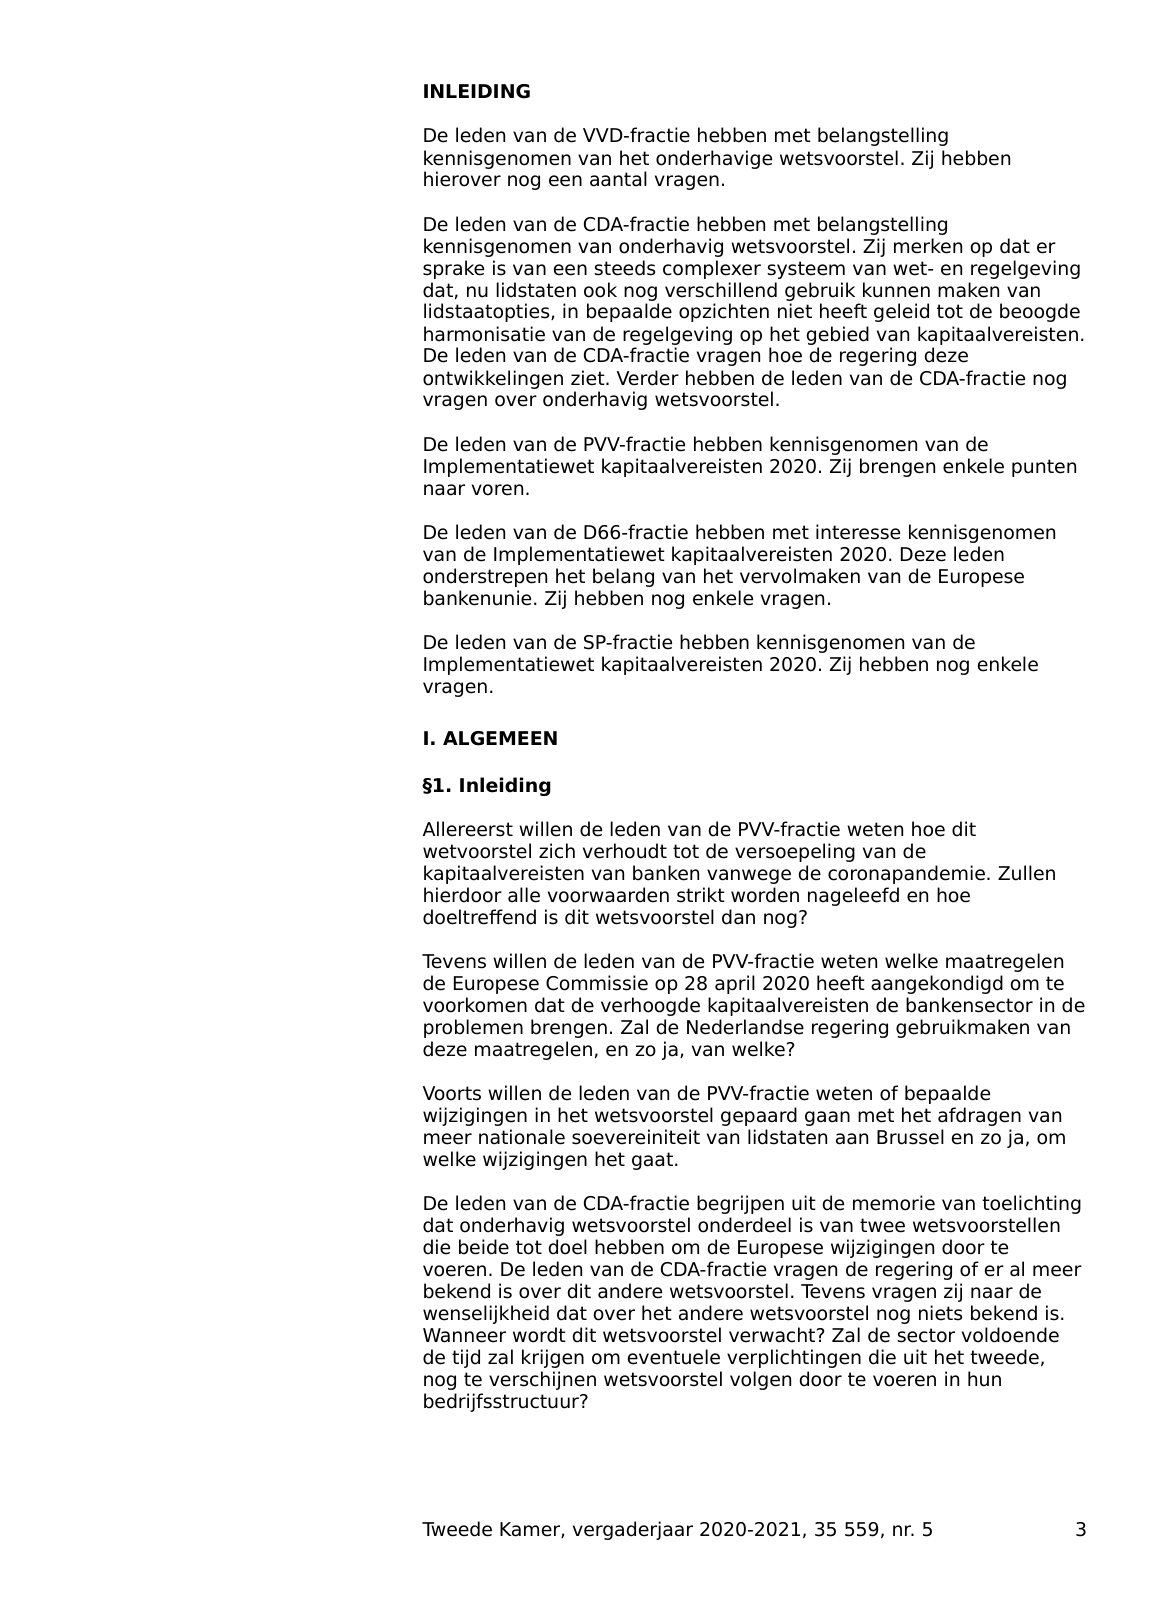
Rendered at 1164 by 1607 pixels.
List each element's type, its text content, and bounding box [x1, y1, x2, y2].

subtitle INLEIDING [422, 81, 1087, 103]
subtitle I. ALGEMEEN [422, 728, 1087, 750]
text De leden van de PVV-fractie hebben kennisgenomen van de Implementatiewet kapitaalvereisten 2020. Zij brengen enkele punten naar voren. [422, 433, 1087, 499]
text De leden van de SP-fractie hebben kennisgenomen van de Implementatiewet kapitaalvereisten 2020. Zij hebben nog enkele vragen. [422, 632, 1087, 698]
text De leden van de D66-fractie hebben met interesse kennisgenomen van de Implementatiewet kapitaalvereisten 2020. Deze leden onderstrepen het belang van het vervolmaken van de Europese bankenunie. Zij hebben nog enkele vragen. [422, 522, 1087, 609]
text De leden van de CDA-fractie hebben met belangstelling kennisgenomen van onderhavig wetsvoorstel. Zij merken op dat er sprake is van een steeds complexer systeem van wet- en regelgeving dat, nu lidstaten ook nog verschillend gebruik kunnen maken van lidstaatopties, in bepaalde opzichten niet heeft geleid tot de beoogde harmonisatie van de regelgeving op het gebied van kapitaalvereisten. De leden van de CDA-fractie vragen hoe de regering deze ontwikkelingen ziet. Verder hebben de leden van de CDA-fractie nog vragen over onderhavig wetsvoorstel. [422, 213, 1087, 411]
text Tevens willen de leden van de PVV-fractie weten welke maatregelen de Europese Commissie op 28 april 2020 heeft aangekondigd om te voorkomen dat de verhoogde kapitaalvereisten de bankensector in de problemen brengen. Zal de Nederlandse regering gebruikmaken van deze maatregelen, en zo ja, van welke? [422, 951, 1087, 1061]
subtitle §1. Inleiding [422, 775, 1087, 797]
text Allereerst willen de leden van de PVV-fractie weten hoe dit wetvoorstel zich verhoudt tot de versoepeling van de kapitaalvereisten van banken vanwege de coronapandemie. Zullen hierdoor alle voorwaarden strikt worden nageleefd en hoe doeltreffend is dit wetsvoorstel dan nog? [422, 819, 1087, 929]
text De leden van de VVD-fractie hebben met belangstelling kennisgenomen van het onderhavige wetsvoorstel. Zij hebben hierover nog een aantal vragen. [422, 125, 1087, 191]
text Voorts willen de leden van de PVV-fractie weten of bepaalde wijzigingen in het wetsvoorstel gepaard gaan met het afdragen van meer nationale soevereiniteit van lidstaten aan Brussel en zo ja, om welke wijzigingen het gaat. [422, 1083, 1087, 1171]
text De leden van de CDA-fractie begrijpen uit de memorie van toelichting dat onderhavig wetsvoorstel onderdeel is van twee wetsvoorstellen die beide tot doel hebben om de Europese wijzigingen door te voeren. De leden van de CDA-fractie vragen de regering of er al meer bekend is over dit andere wetsvoorstel. Tevens vragen zij naar de wenselijkheid dat over het andere wetsvoorstel nog niets bekend is. Wanneer wordt dit wetsvoorstel verwacht? Zal de sector voldoende de tijd zal krijgen om eventuele verplichtingen die uit het tweede, nog te verschijnen wetsvoorstel volgen door te voeren in hun bedrijfsstructuur? [422, 1193, 1087, 1413]
